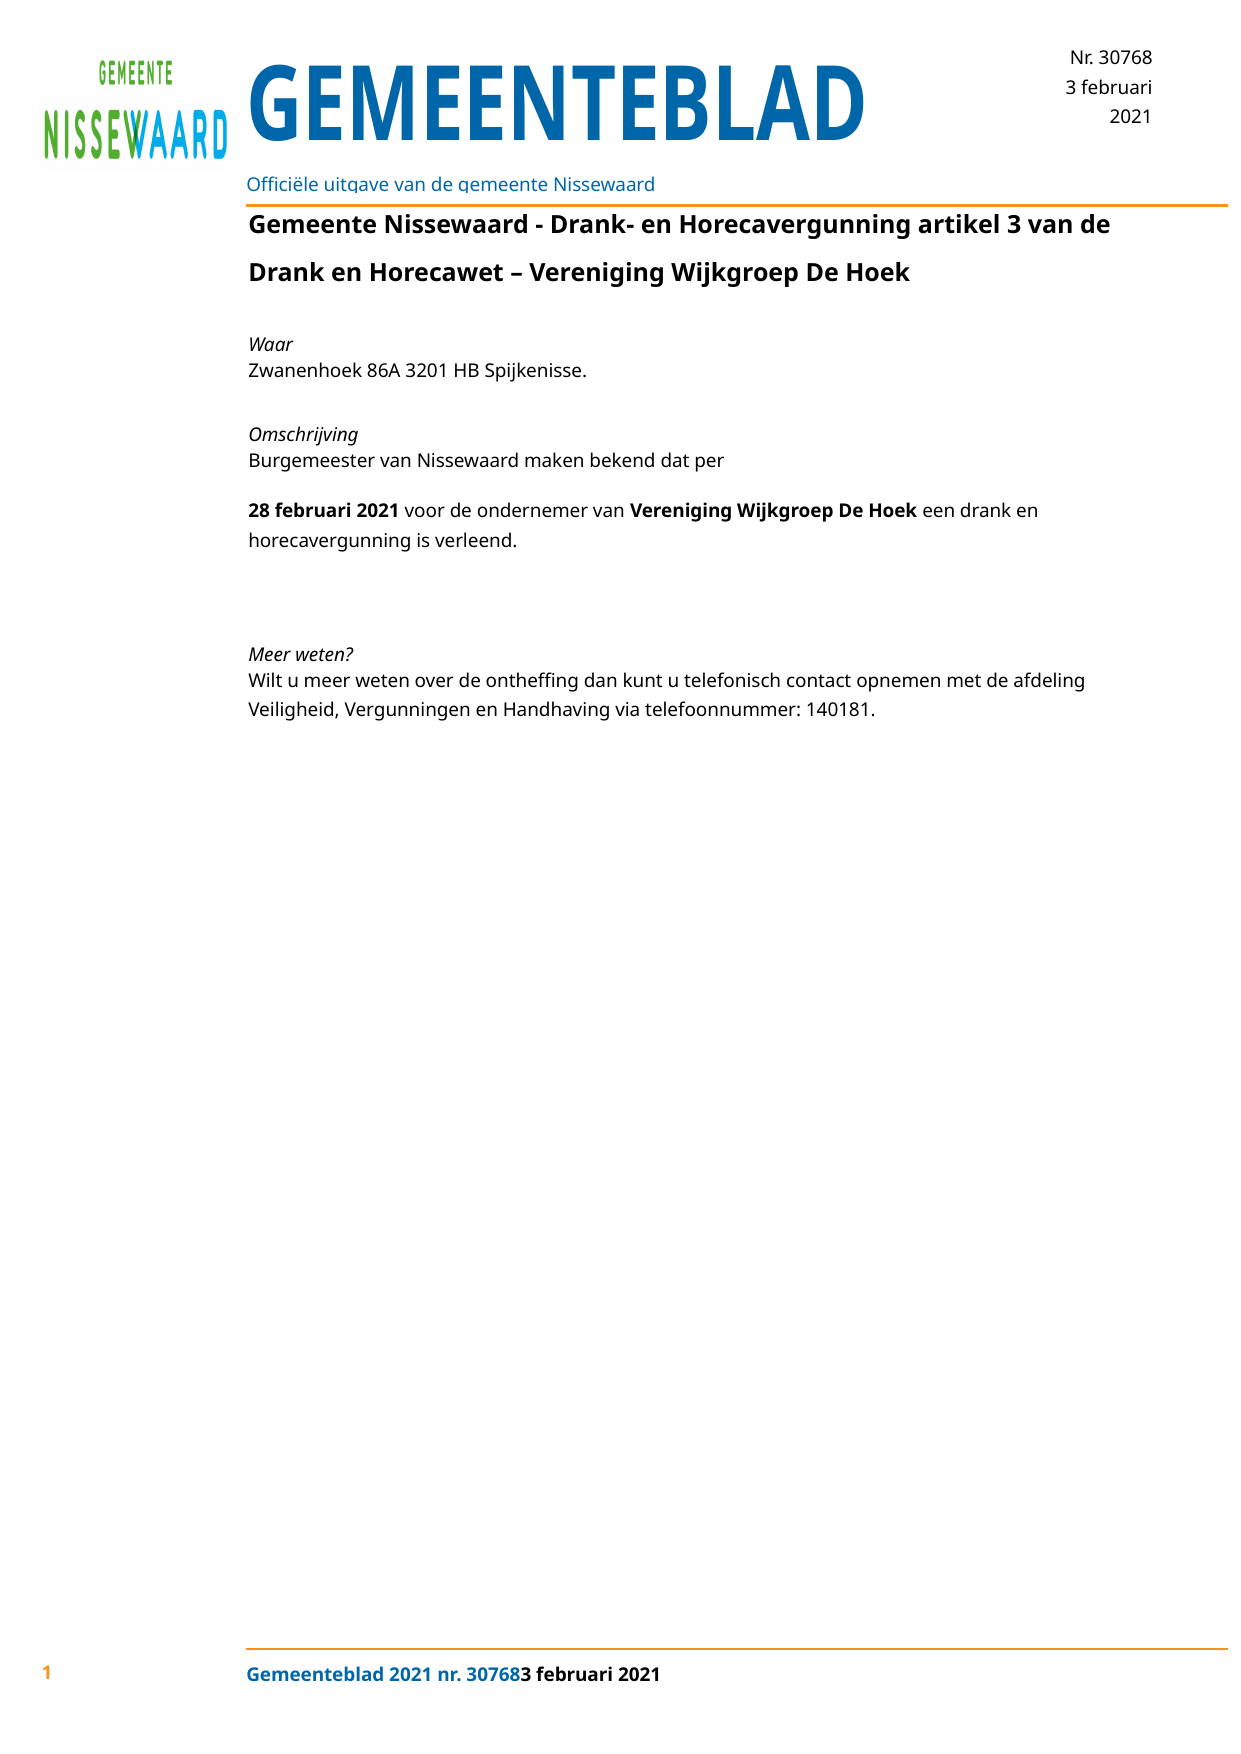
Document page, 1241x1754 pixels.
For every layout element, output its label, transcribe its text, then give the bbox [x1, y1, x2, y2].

text Burgemeester van Nissewaard maken bekend dat per [248, 447, 1152, 473]
text Meer weten? [248, 641, 1152, 667]
text Wilt u meer weten over de ontheffing dan kunt u telefonisch contact opnemen met de afdeling Veiligheid, Vergunningen en Handhaving via telefoonnummer: 140181. [248, 667, 1152, 722]
text Gemeente Nissewaard - Drank- en Horecavergunning artikel 3 van de Drank en Horecawet – Vereniging Wijkgroep De Hoek [248, 207, 1152, 288]
picture [41, 47, 231, 172]
text Waar [248, 331, 1152, 357]
text Zwanenhoek 86A 3201 HB Spijkenisse. [248, 357, 1152, 383]
text 28 februari 2021 voor de ondernemer van Vereniging Wijkgroep De Hoek een drank en horecavergunning is verleend. [248, 497, 1152, 553]
text Omschrijving [248, 421, 1152, 447]
